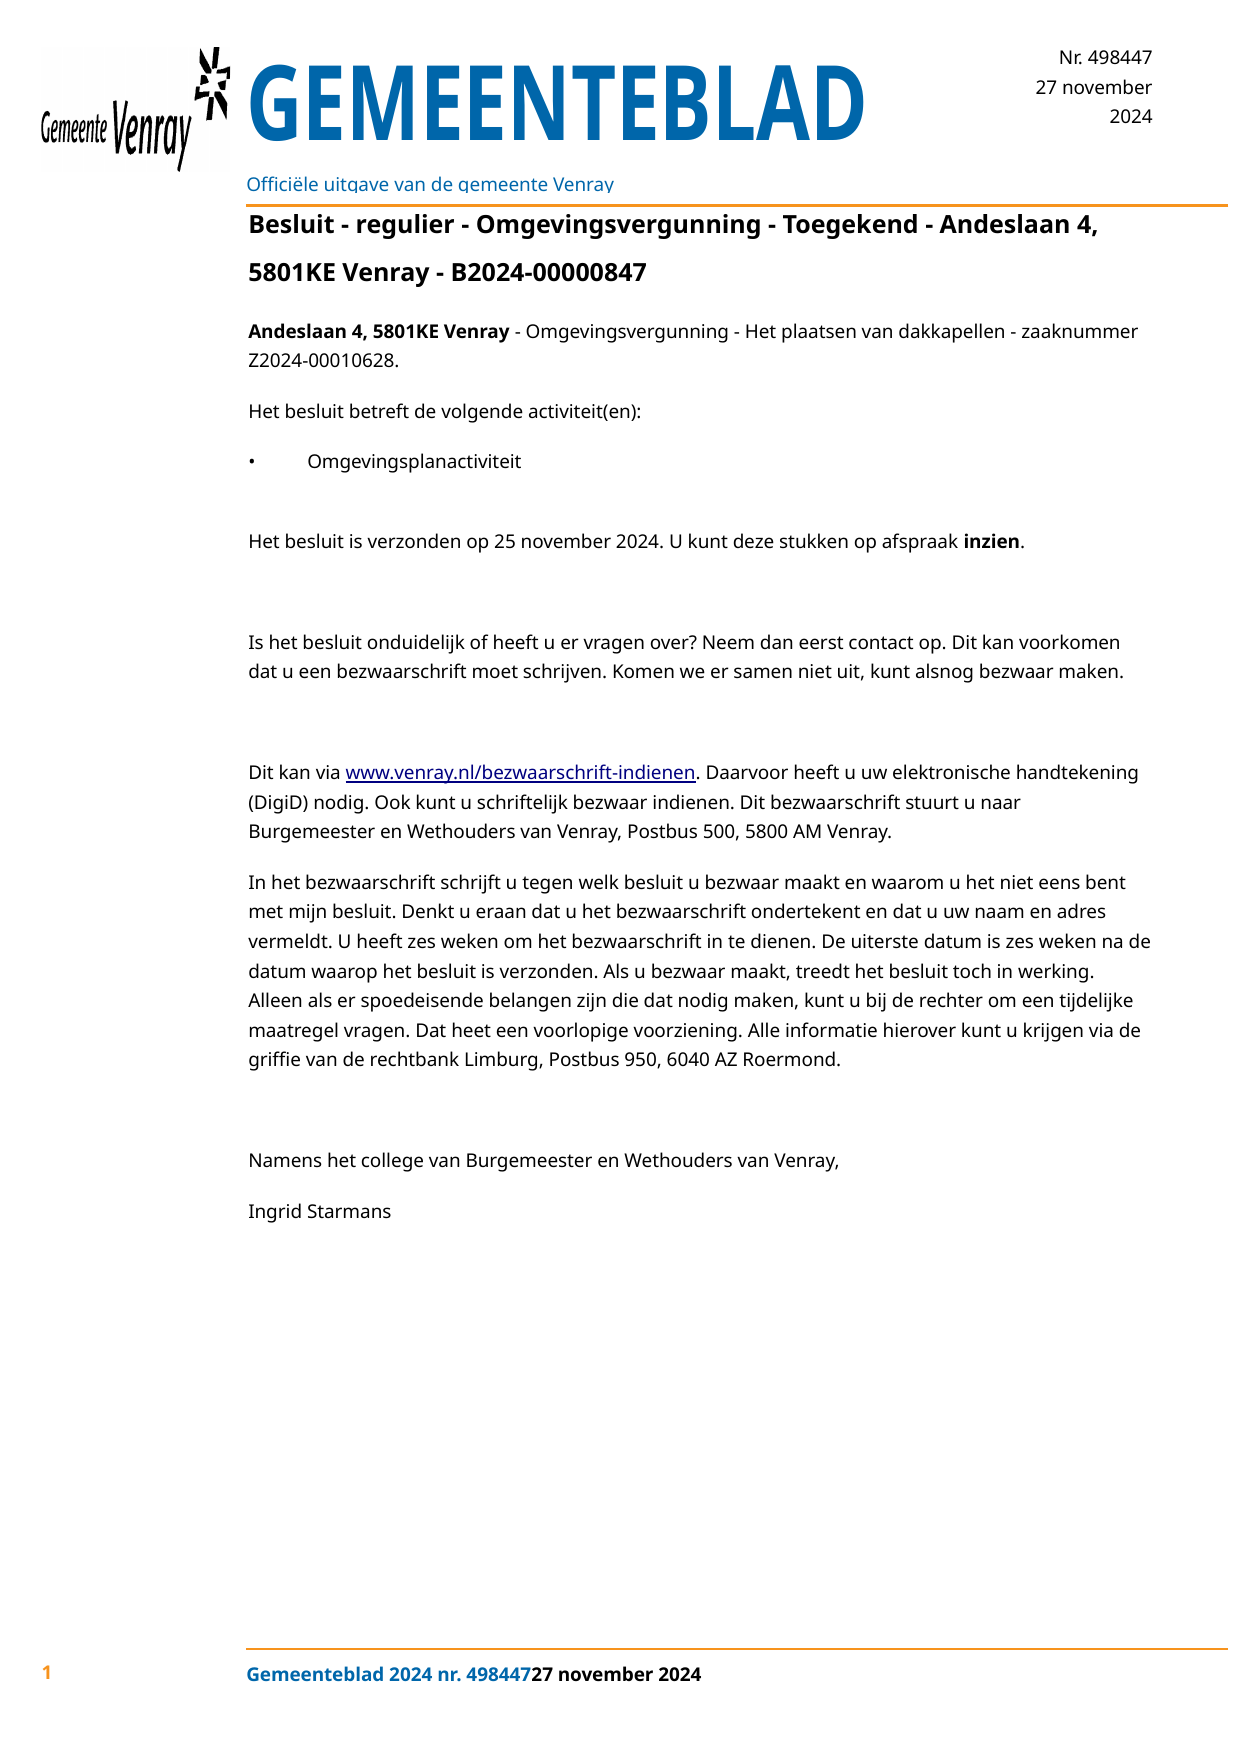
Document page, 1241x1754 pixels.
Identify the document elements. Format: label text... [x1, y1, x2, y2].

text Het besluit betreft de volgende activiteit(en): [248, 398, 1152, 424]
text In het bezwaarschrift schrijft u tegen welk besluit u bezwaar maakt en waarom u het niet eens bent met mijn besluit. Denkt u eraan dat u het bezwaarschrift ondertekent en dat u uw naam en adres vermeldt. U heeft zes weken om het bezwaarschrift in te dienen. De uiterste datum is zes weken na de datum waarop het besluit is verzonden. Als u bezwaar maakt, treedt het besluit toch in werking. Alleen als er spoedeisende belangen zijn die dat nodig maken, kunt u bij de rechter om een tijdelijke maatregel vragen. Dat heet een voorlopige voorziening. Alle informatie hierover kunt u krijgen via de griffie van de rechtbank Limburg, Postbus 950, 6040 AZ Roermond. [248, 869, 1152, 1072]
text Dit kan via www.venray.nl/bezwaarschrift-indienen. Daarvoor heeft u uw elektronische handtekening (DigiD) nodig. Ook kunt u schriftelijk bezwaar indienen. Dit bezwaarschrift stuurt u naar Burgemeester en Wethouders van Venray, Postbus 500, 5800 AM Venray. [248, 759, 1152, 844]
list Omgevingsplanactiviteit [248, 448, 1152, 474]
text Andeslaan 4, 5801KE Venray - Omgevingsvergunning - Het plaatsen van dakkapellen - zaaknummer Z2024-00010628. [248, 318, 1152, 373]
text Is het besluit onduidelijk of heeft u er vragen over? Neem dan eerst contact op. Dit kan voorkomen dat u een bezwaarschrift moet schrijven. Komen we er samen niet uit, kunt alsnog bezwaar maken. [248, 629, 1152, 684]
picture [41, 47, 231, 172]
text Ingrid Starmans [248, 1198, 1152, 1224]
text Het besluit is verzonden op 25 november 2024. U kunt deze stukken op afspraak inzien. [248, 528, 1152, 554]
text Besluit - regulier - Omgevingsvergunning - Toegekend - Andeslaan 4, 5801KE Venray - B2024-00000847 [248, 207, 1152, 288]
text Namens het college van Burgemeester en Wethouders van Venray, [248, 1147, 1152, 1173]
